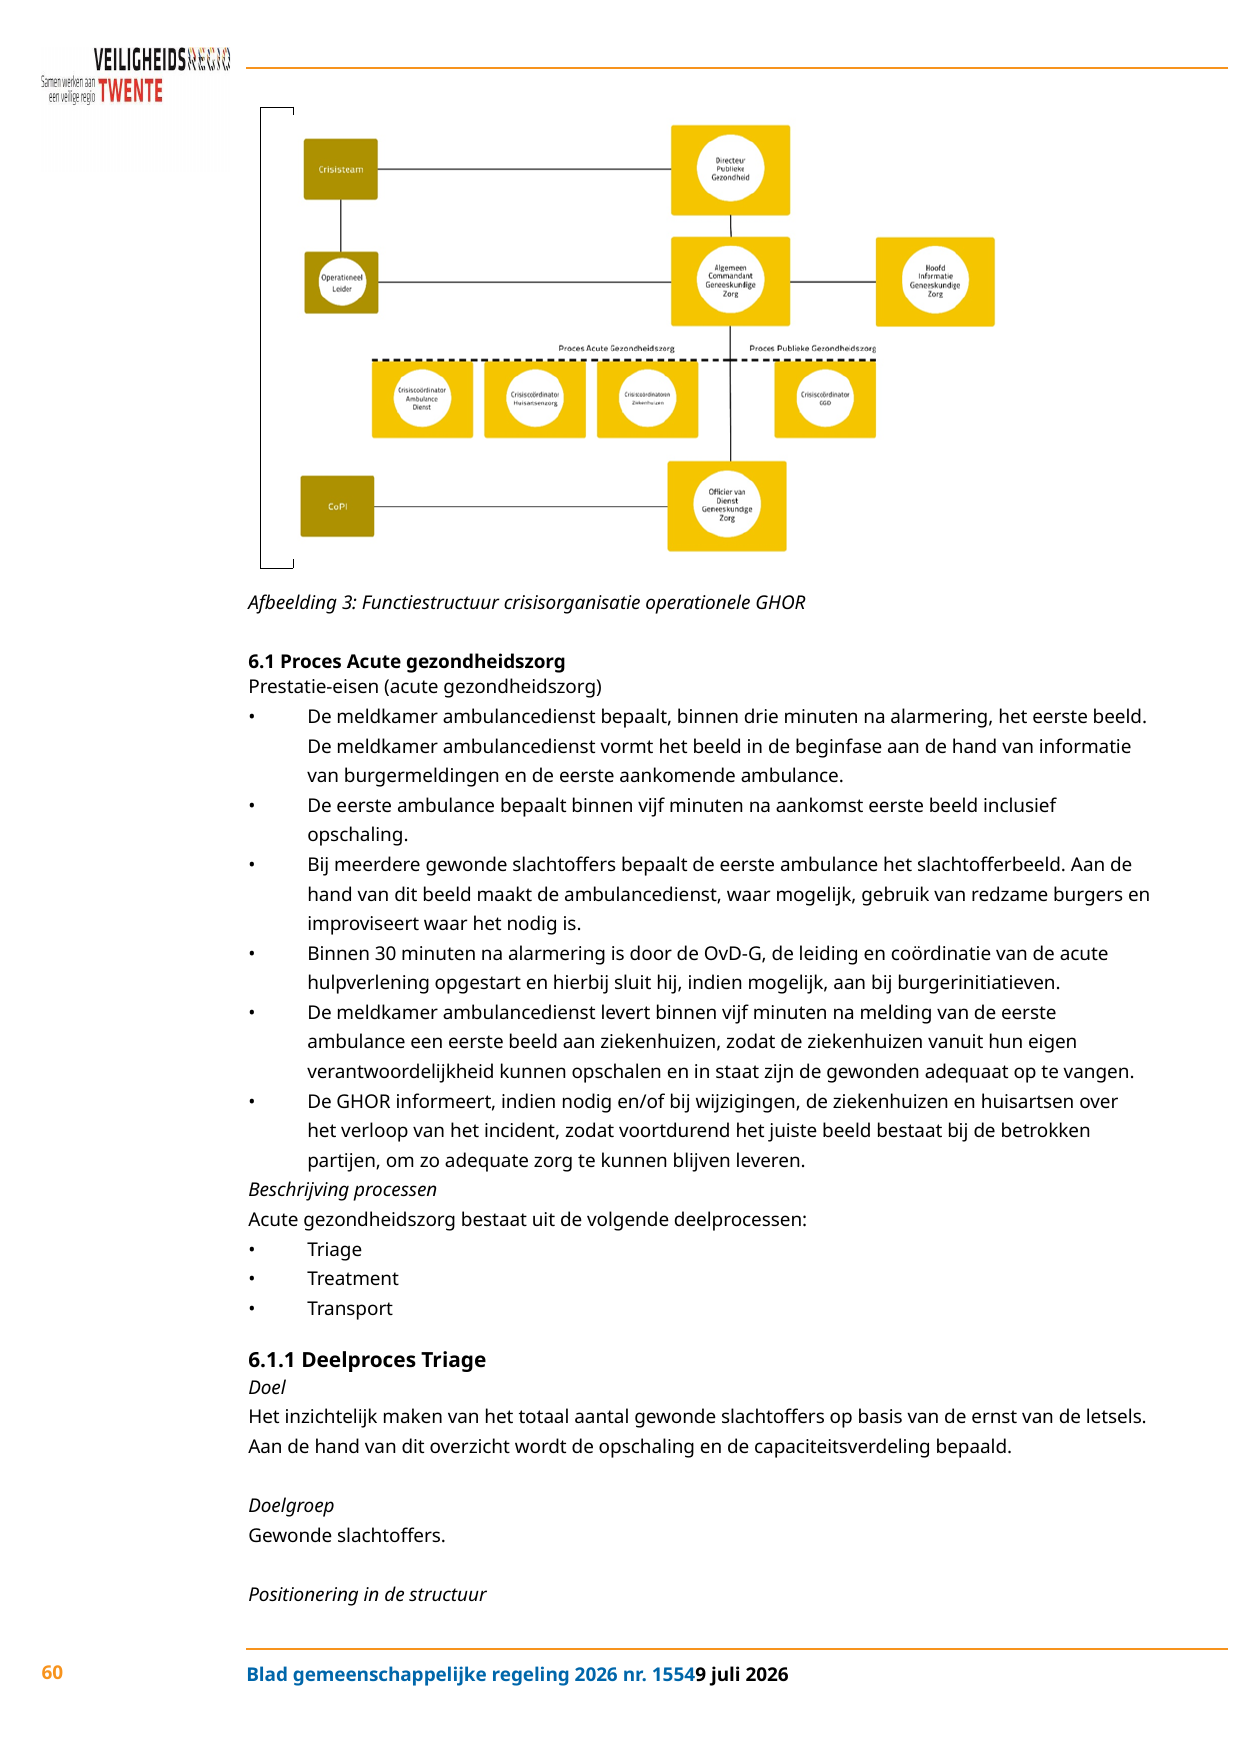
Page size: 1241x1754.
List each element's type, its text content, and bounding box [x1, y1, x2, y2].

text Gewonde slachtoffers. [248, 1522, 1152, 1547]
text Doelgroep [248, 1492, 1152, 1518]
text Acute gezondheidszorg bestaat uit de volgende deelprocessen: [248, 1206, 1152, 1232]
text Positionering in de structuur [248, 1581, 1152, 1607]
list De meldkamer ambulancedienst bepaalt, binnen drie minuten na alarmering, het eerste beeld. De meldkamer ambulancedienst vormt het beeld in de beginfase aan de hand van informatie van burgermeldingen en de eerste aankomende ambulance. [248, 703, 1152, 788]
text 6.1 Proces Acute gezondheidszorg [248, 648, 1152, 674]
list De GHOR informeert, indien nodig en/of bij wijzigingen, de ziekenhuizen en huisartsen over het verloop van het incident, zodat voortdurend het juiste beeld bestaat bij de betrokken partijen, om zo adequate zorg te kunnen blijven leveren. [248, 1088, 1152, 1173]
text Beschrijving processen [248, 1177, 1152, 1202]
list Binnen 30 minuten na alarmering is door de OvD-G, de leiding en coördinatie van de acute hulpverlening opgestart en hierbij sluit hij, indien mogelijk, aan bij burgerinitiatieven. [248, 940, 1152, 995]
text 6.1.1 Deelproces Triage [248, 1345, 1152, 1374]
text Het inzichtelijk maken van het totaal aantal gewonde slachtoffers op basis van de ernst van de letsels. Aan de hand van dit overzicht wordt de opschaling en de capaciteitsverdeling bepaald. [248, 1403, 1152, 1459]
list Transport [248, 1295, 1152, 1321]
list Treatment [248, 1265, 1152, 1291]
list Triage [248, 1236, 1152, 1262]
list Bij meerdere gewonde slachtoffers bepaalt de eerste ambulance het slachtofferbeeld. Aan de hand van dit beeld maakt de ambulancedienst, waar mogelijk, gebruik van redzame burgers en improviseert waar het nodig is. [248, 851, 1152, 936]
list De meldkamer ambulancedienst levert binnen vijf minuten na melding van de eerste ambulance een eerste beeld aan ziekenhuizen, zodat de ziekenhuizen vanuit hun eigen verantwoordelijkheid kunnen opschalen en in staat zijn de gewonden adequaat op te vangen. [248, 999, 1152, 1084]
picture [41, 47, 231, 172]
list De eerste ambulance bepaalt binnen vijf minuten na aankomst eerste beeld inclusief opschaling. [248, 792, 1152, 847]
text Afbeelding 3: Functiestructuur crisisorganisatie operationele GHOR [248, 589, 1152, 614]
text Prestatie-eisen (acute gezondheidszorg) [248, 674, 1152, 699]
text Doel [248, 1374, 1152, 1399]
picture [268, 115, 1008, 559]
